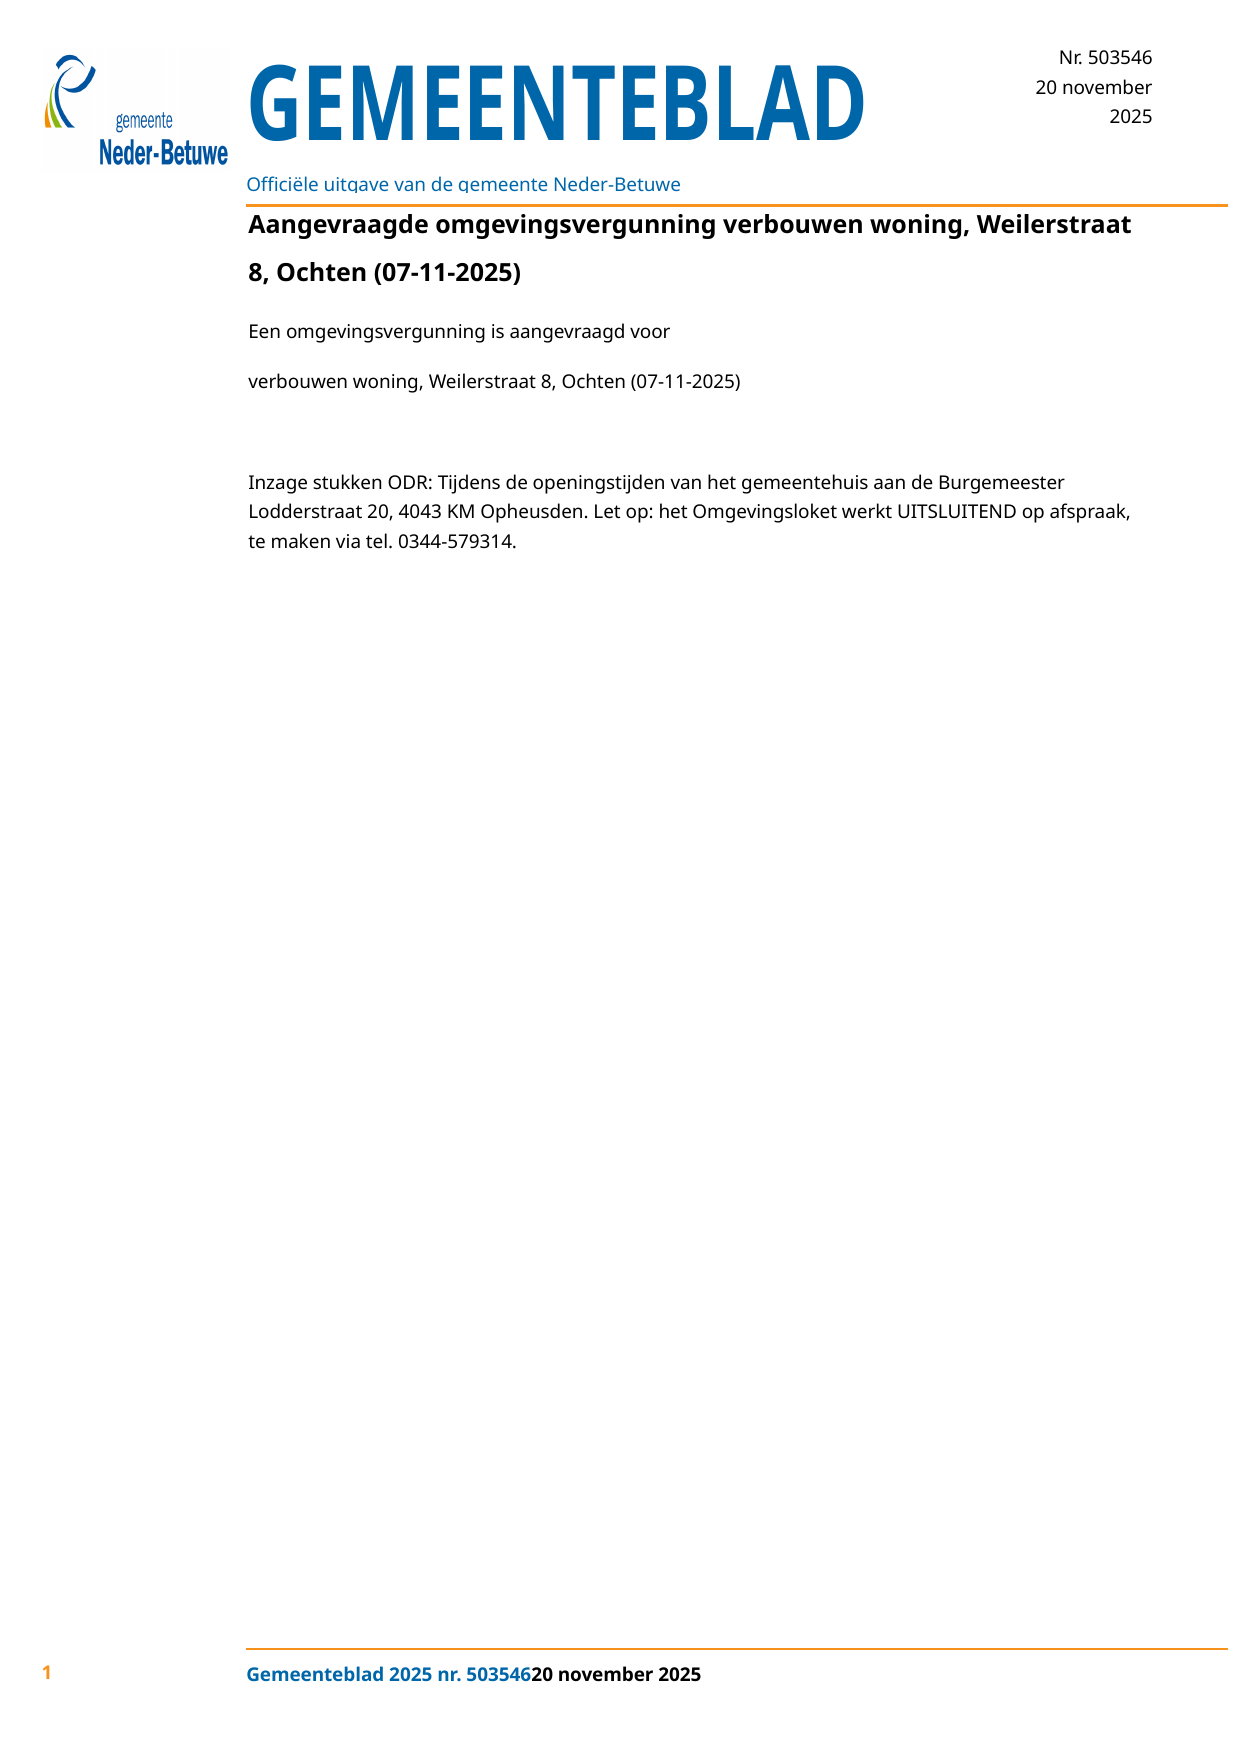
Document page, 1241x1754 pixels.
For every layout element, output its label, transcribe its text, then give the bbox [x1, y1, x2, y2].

text Een omgevingsvergunning is aangevraagd voor [248, 318, 1152, 344]
picture [41, 47, 231, 172]
text Aangevraagde omgevingsvergunning verbouwen woning, Weilerstraat 8, Ochten (07-11-2025) [248, 207, 1152, 288]
text verbouwen woning, Weilerstraat 8, Ochten (07-11-2025) [248, 368, 1152, 394]
text Inzage stukken ODR: Tijdens de openingstijden van het gemeentehuis aan de Burgemeester Lodderstraat 20, 4043 KM Opheusden. Let op: het Omgevingsloket werkt UITSLUITEND op afspraak, te maken via tel. 0344-579314. [248, 469, 1152, 554]
